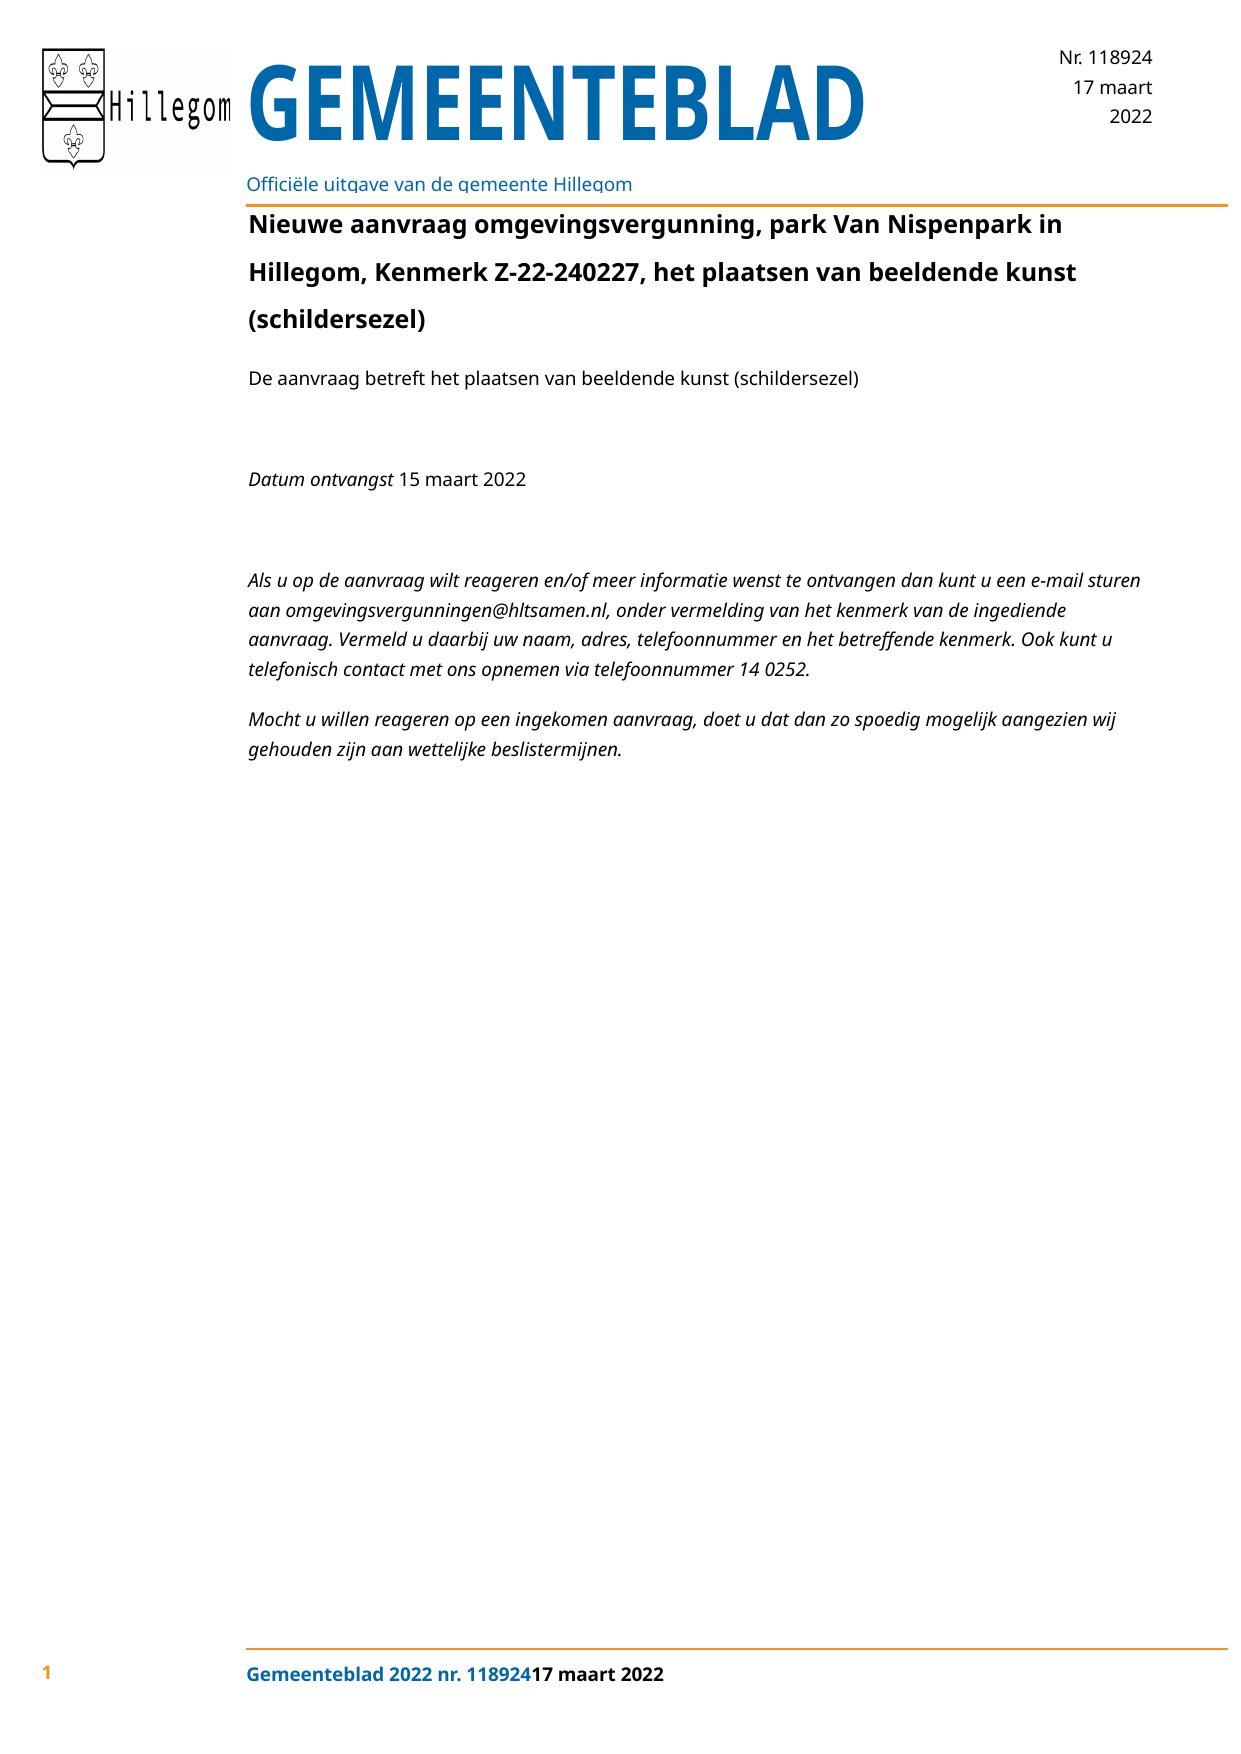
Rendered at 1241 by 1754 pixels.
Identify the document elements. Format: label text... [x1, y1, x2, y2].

text Nieuwe aanvraag omgevingsvergunning, park Van Nispenpark in Hillegom, Kenmerk Z-22-240227, het plaatsen van beeldende kunst (schildersezel) [248, 207, 1152, 336]
text De aanvraag betreft het plaatsen van beeldende kunst (schildersezel) [248, 366, 1152, 391]
text Als u op de aanvraag wilt reageren en/of meer informatie wenst te ontvangen dan kunt u een e-mail sturen aan omgevingsvergunningen@hltsamen.nl, onder vermelding van het kenmerk van de ingediende aanvraag. Vermeld u daarbij uw naam, adres, telefoonnummer en het betreffende kenmerk. Ook kunt u telefonisch contact met ons opnemen via telefoonnummer 14 0252. [248, 567, 1152, 682]
text Mocht u willen reageren op een ingekomen aanvraag, doet u dat dan zo spoedig mogelijk aangezien wij gehouden zijn aan wettelijke beslistermijnen. [248, 706, 1152, 762]
text Datum ontvangst 15 maart 2022 [248, 466, 1152, 492]
picture [41, 47, 231, 172]
